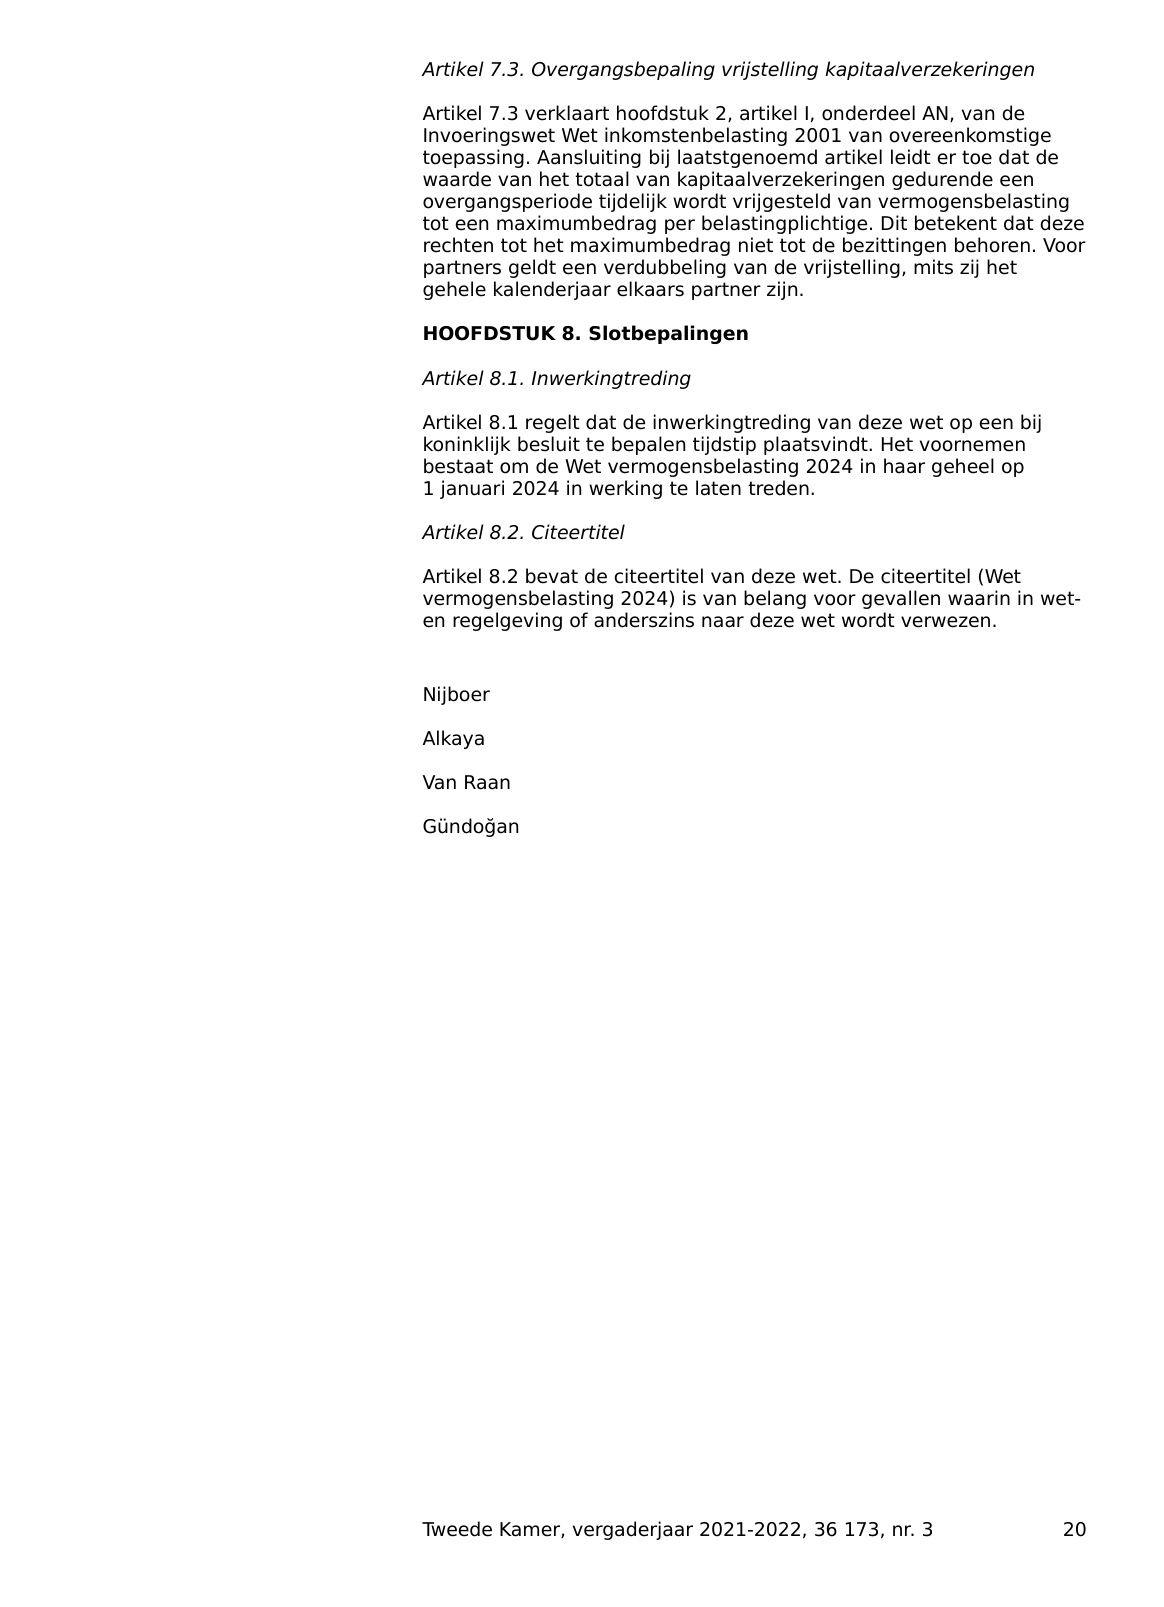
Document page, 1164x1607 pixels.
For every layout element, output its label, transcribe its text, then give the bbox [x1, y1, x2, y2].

text Nijboer Alkaya Van Raan Gündoğan [422, 662, 1087, 838]
text Artikel 7.3 verklaart hoofdstuk 2, artikel I, onderdeel AN, van de Invoeringswet Wet inkomstenbelasting 2001 van overeenkomstige toepassing. Aansluiting bij laatstgenoemd artikel leidt er toe dat de waarde van het totaal van kapitaalverzekeringen gedurende een overgangsperiode tijdelijk wordt vrijgesteld van vermogensbelasting tot een maximumbedrag per belastingplichtige. Dit betekent dat deze rechten tot het maximumbedrag niet tot de bezittingen behoren. Voor partners geldt een verdubbeling van de vrijstelling, mits zij het gehele kalenderjaar elkaars partner zijn. [422, 103, 1087, 301]
text Artikel 8.2 bevat de citeertitel van deze wet. De citeertitel (Wet vermogensbelasting 2024) is van belang voor gevallen waarin in wet- en regelgeving of anderszins naar deze wet wordt verwezen. [422, 566, 1087, 632]
subtitle Artikel 7.3. Overgangsbepaling vrijstelling kapitaalverzekeringen [422, 59, 1087, 81]
subtitle HOOFDSTUK 8. Slotbepalingen [422, 323, 1087, 345]
subtitle Artikel 8.1. Inwerkingtreding [422, 367, 1087, 389]
subtitle Artikel 8.2. Citeertitel [422, 522, 1087, 544]
text Artikel 8.1 regelt dat de inwerkingtreding van deze wet op een bij koninklijk besluit te bepalen tijdstip plaatsvindt. Het voornemen bestaat om de Wet vermogensbelasting 2024 in haar geheel op 1 januari 2024 in werking te laten treden. [422, 412, 1087, 499]
